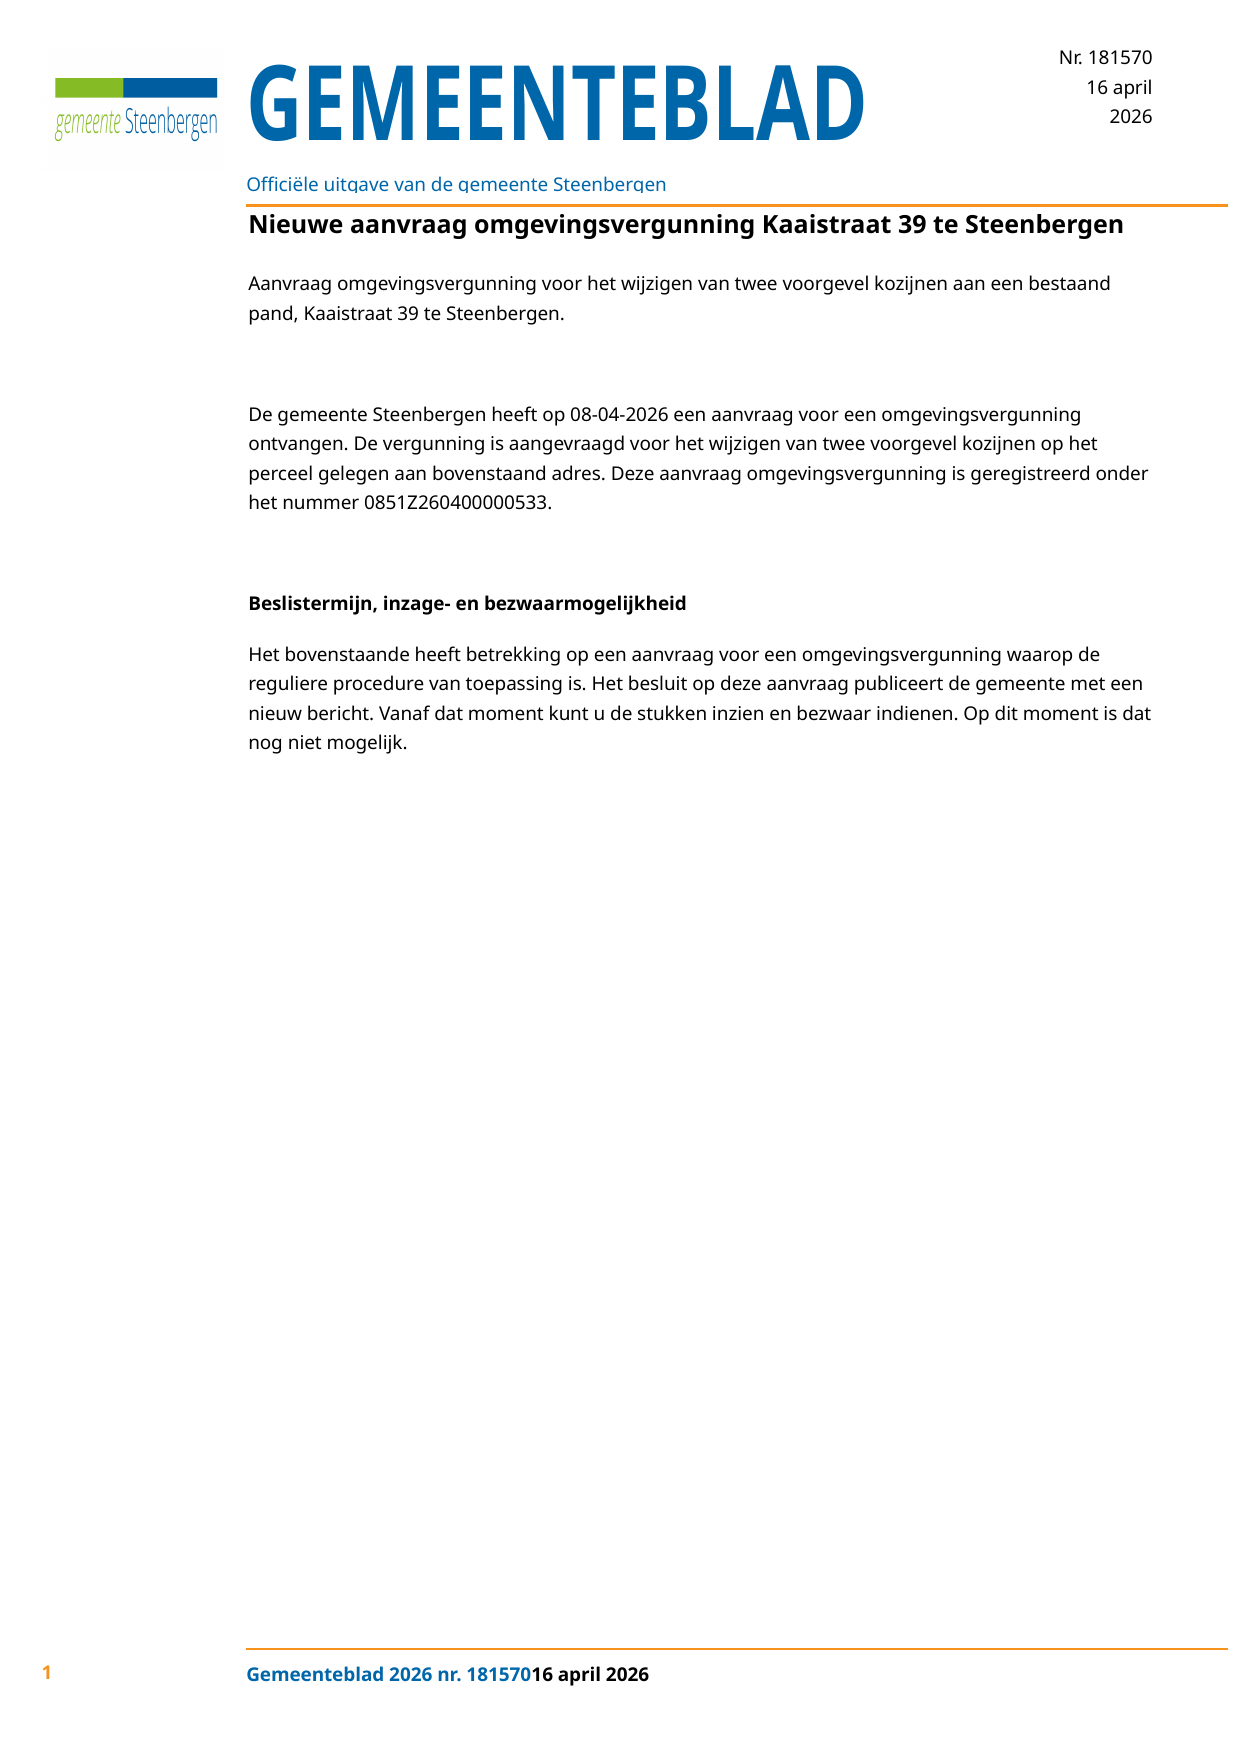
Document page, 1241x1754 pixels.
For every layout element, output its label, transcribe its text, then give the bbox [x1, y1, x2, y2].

text Aanvraag omgevingsvergunning voor het wijzigen van twee voorgevel kozijnen aan een bestaand pand, Kaaistraat 39 te Steenbergen. [248, 270, 1152, 326]
text De gemeente Steenbergen heeft op 08-04-2026 een aanvraag voor een omgevingsvergunning ontvangen. De vergunning is aangevraagd voor het wijzigen van twee voorgevel kozijnen op het perceel gelegen aan bovenstaand adres. Deze aanvraag omgevingsvergunning is geregistreerd onder het nummer 0851Z260400000533. [248, 401, 1152, 515]
text Nieuwe aanvraag omgevingsvergunning Kaaistraat 39 te Steenbergen [248, 207, 1152, 241]
picture [41, 47, 231, 172]
text Het bovenstaande heeft betrekking op een aanvraag voor een omgevingsvergunning waarop de reguliere procedure van toepassing is. Het besluit op deze aanvraag publiceert de gemeente met een nieuw bericht. Vanaf dat moment kunt u de stukken inzien en bezwaar indienen. Op dit moment is dat nog niet mogelijk. [248, 641, 1152, 755]
text Beslistermijn, inzage- en bezwaarmogelijkheid [248, 590, 1152, 616]
